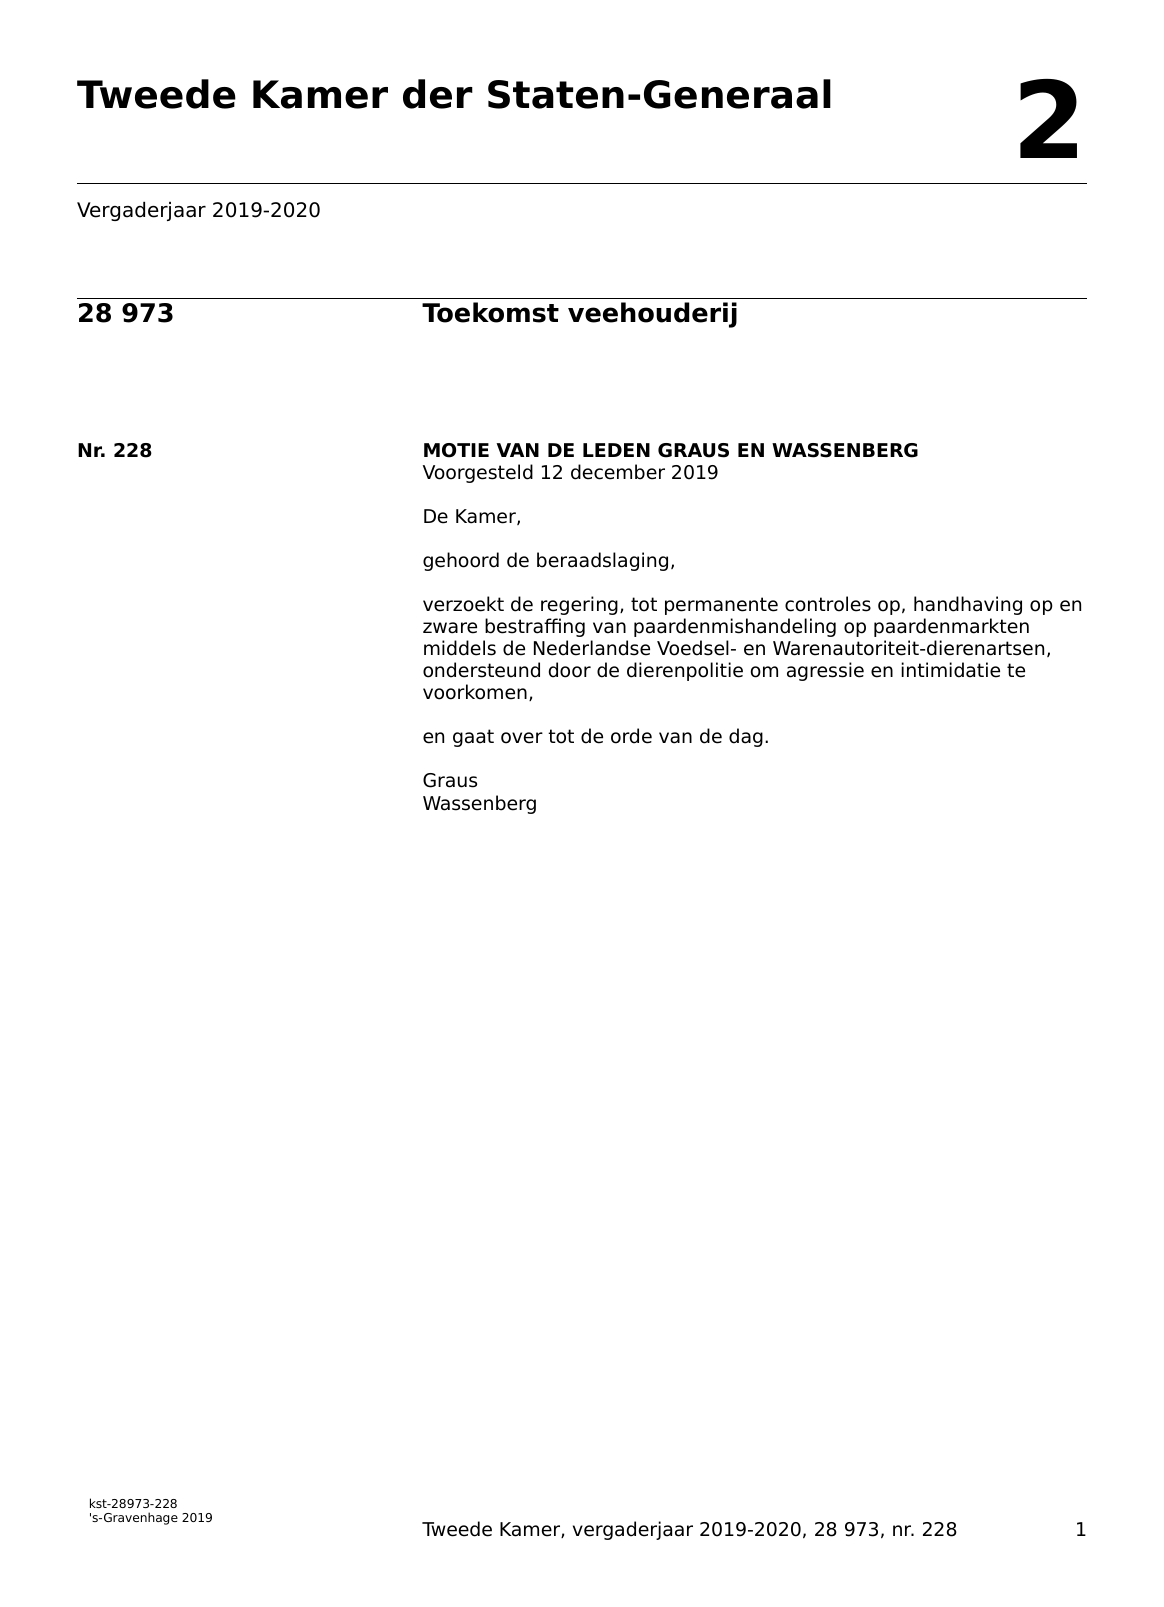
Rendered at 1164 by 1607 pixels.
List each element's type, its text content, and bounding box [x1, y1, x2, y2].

text gehoord de beraadslaging, [422, 550, 1087, 572]
subtitle 28 973 Toekomst veehouderij [77, 299, 1087, 329]
text Wassenberg [422, 792, 1087, 814]
table_header Tweede Kamer der Staten-Generaal [77, 59, 886, 183]
text 's-Gravenhage 2019 [88, 1511, 323, 1525]
table_header 2 [886, 59, 1087, 183]
text kst-28973-228 [88, 1497, 323, 1511]
text Graus [422, 770, 1087, 792]
subtitle Nr. 228 MOTIE VAN DE LEDEN GRAUS EN WASSENBERG [77, 440, 1087, 462]
text Voorgesteld 12 december 2019 [422, 462, 1087, 484]
text verzoekt de regering, tot permanente controles op, handhaving op en zware bestraffing van paardenmishandeling op paardenmarkten middels de Nederlandse Voedsel- en Warenautoriteit-dierenartsen, ondersteund door de dierenpolitie om agressie en intimidatie te voorkomen, [422, 594, 1087, 704]
text en gaat over tot de orde van de dag. [422, 726, 1087, 748]
table_cell Vergaderjaar 2019-2020 [77, 184, 1087, 298]
text De Kamer, [422, 506, 1087, 528]
